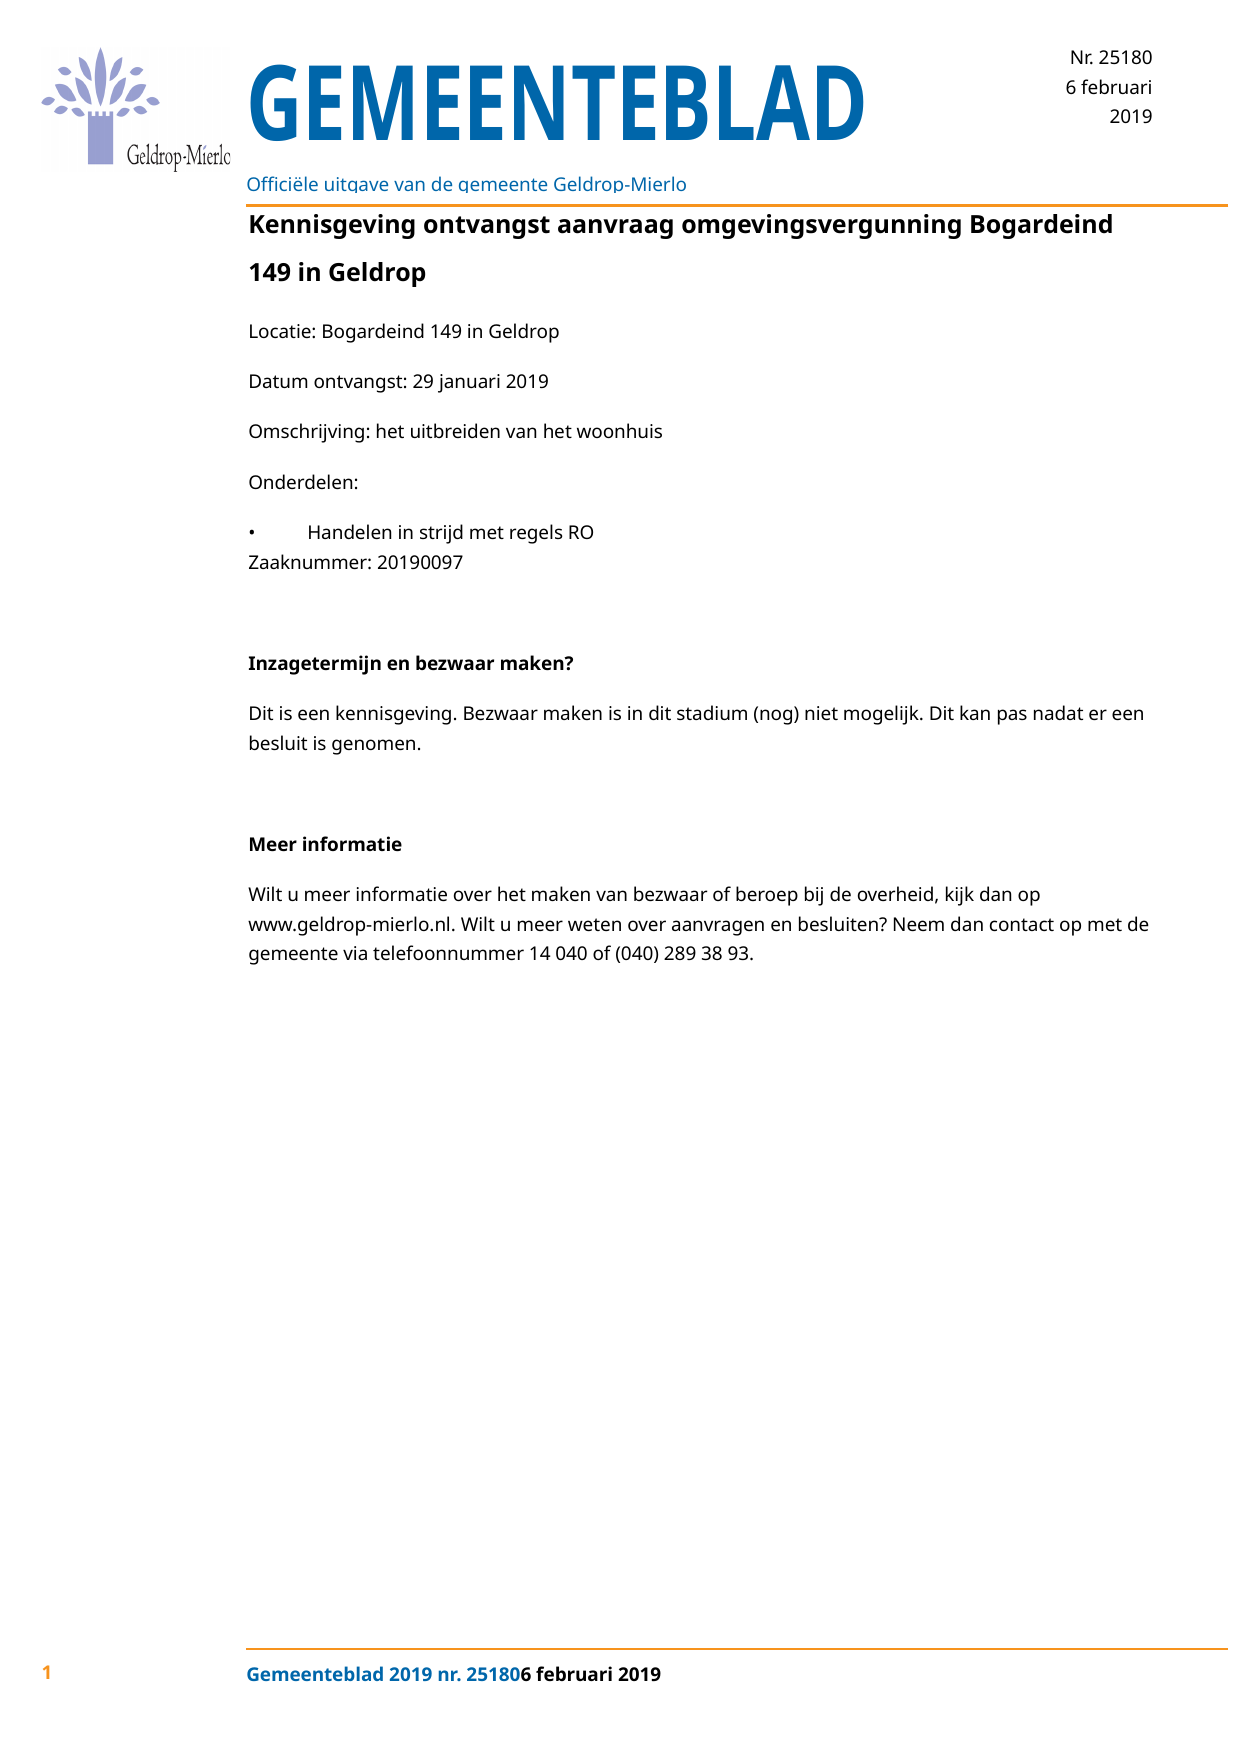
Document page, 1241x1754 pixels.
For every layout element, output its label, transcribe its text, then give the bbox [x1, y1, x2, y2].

text Wilt u meer informatie over het maken van bezwaar of beroep bij de overheid, kijk dan op www.geldrop-mierlo.nl. Wilt u meer weten over aanvragen en besluiten? Neem dan contact op met de gemeente via telefoonnummer 14 040 of (040) 289 38 93. [248, 881, 1152, 966]
text Zaaknummer: 20190097 [248, 549, 1152, 575]
text Omschrijving: het uitbreiden van het woonhuis [248, 419, 1152, 444]
text Dit is een kennisgeving. Bezwaar maken is in dit stadium (nog) niet mogelijk. Dit kan pas nadat er een besluit is genomen. [248, 700, 1152, 756]
picture [41, 47, 231, 172]
text Datum ontvangst: 29 januari 2019 [248, 368, 1152, 394]
list Handelen in strijd met regels RO [248, 519, 1152, 545]
text Meer informatie [248, 831, 1152, 857]
text Onderdelen: [248, 469, 1152, 495]
text Kennisgeving ontvangst aanvraag omgevingsvergunning Bogardeind 149 in Geldrop [248, 207, 1152, 288]
text Inzagetermijn en bezwaar maken? [248, 650, 1152, 676]
text Locatie: Bogardeind 149 in Geldrop [248, 318, 1152, 344]
